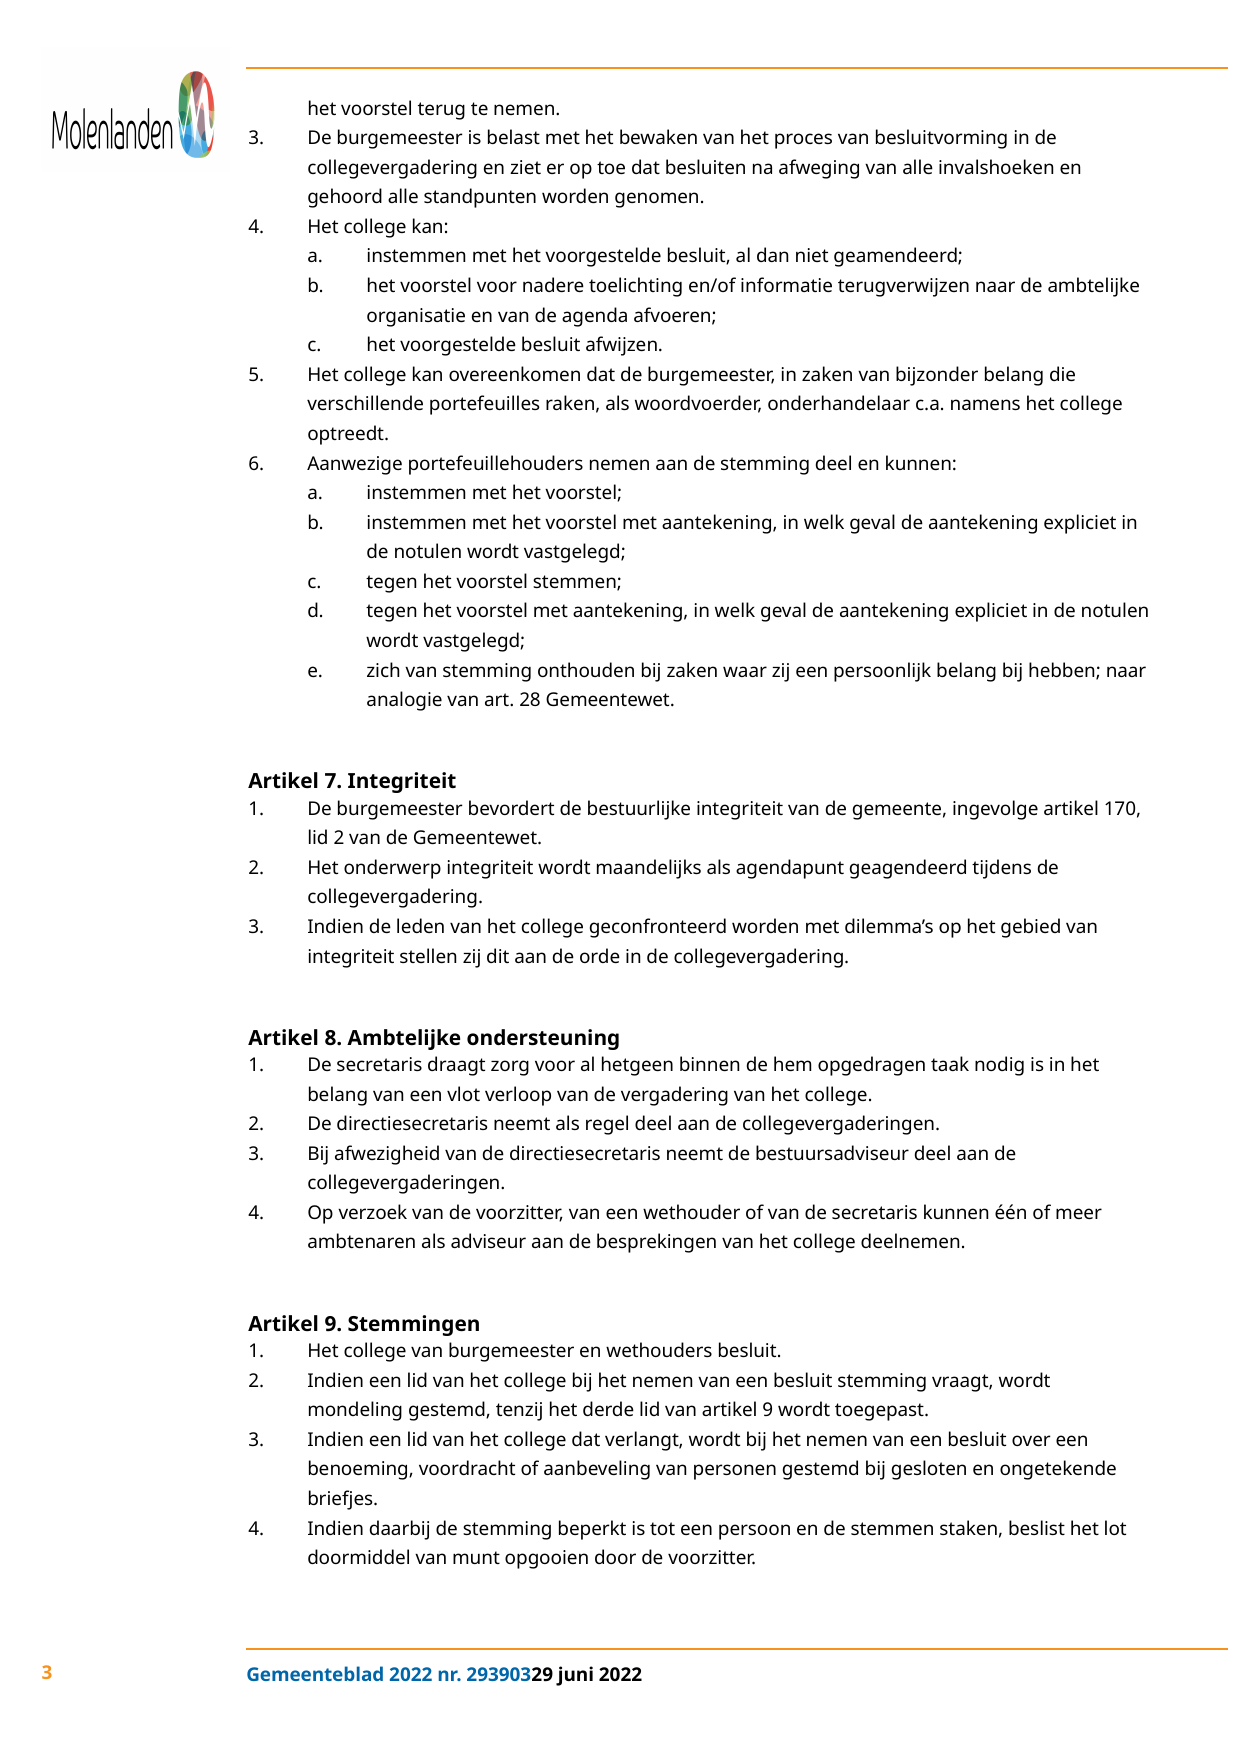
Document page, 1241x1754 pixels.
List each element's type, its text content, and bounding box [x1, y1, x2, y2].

list instemmen met het voorstel; [307, 479, 1152, 505]
list Het college kan: [248, 213, 1152, 239]
list Aanwezige portefeuillehouders nemen aan de stemming deel en kunnen: [248, 450, 1152, 476]
list instemmen met het voorgestelde besluit, al dan niet geamendeerd; [307, 243, 1152, 268]
list De secretaris draagt zorg voor al hetgeen binnen de hem opgedragen taak nodig is in het belang van een vlot verloop van de vergadering van het college. [248, 1051, 1152, 1107]
list tegen het voorstel stemmen; [307, 568, 1152, 594]
list instemmen met het voorstel met aantekening, in welk geval de aantekening expliciet in de notulen wordt vastgelegd; [307, 509, 1152, 564]
text Artikel 8. Ambtelijke ondersteuning [248, 1023, 1152, 1051]
list Het college van burgemeester en wethouders besluit. [248, 1337, 1152, 1363]
list Indien daarbij de stemming beperkt is tot een persoon en de stemmen staken, beslist het lot doormiddel van munt opgooien door de voorzitter. [248, 1515, 1152, 1570]
list het voorstel terug te nemen. [248, 95, 1152, 121]
list Het college kan overeenkomen dat de burgemeester, in zaken van bijzonder belang die verschillende portefeuilles raken, als woordvoerder, onderhandelaar c.a. namens het college optreedt. [248, 361, 1152, 446]
list Indien de leden van het college geconfronteerd worden met dilemma’s op het gebied van integriteit stellen zij dit aan de orde in de collegevergadering. [248, 913, 1152, 968]
list Bij afwezigheid van de directiesecretaris neemt de bestuursadviseur deel aan de collegevergaderingen. [248, 1140, 1152, 1195]
list De burgemeester bevordert de bestuurlijke integriteit van de gemeente, ingevolge artikel 170, lid 2 van de Gemeentewet. [248, 795, 1152, 850]
list De directiesecretaris neemt als regel deel aan de collegevergaderingen. [248, 1110, 1152, 1136]
list zich van stemming onthouden bij zaken waar zij een persoonlijk belang bij hebben; naar analogie van art. 28 Gemeentewet. [307, 657, 1152, 712]
text Artikel 9. Stemmingen [248, 1309, 1152, 1337]
list tegen het voorstel met aantekening, in welk geval de aantekening expliciet in de notulen wordt vastgelegd; [307, 598, 1152, 653]
list Indien een lid van het college bij het nemen van een besluit stemming vraagt, wordt mondeling gestemd, tenzij het derde lid van artikel 9 wordt toegepast. [248, 1367, 1152, 1422]
list het voorstel voor nadere toelichting en/of informatie terugverwijzen naar de ambtelijke organisatie en van de agenda afvoeren; [307, 272, 1152, 328]
list Op verzoek van de voorzitter, van een wethouder of van de secretaris kunnen één of meer ambtenaren als adviseur aan de besprekingen van het college deelnemen. [248, 1199, 1152, 1254]
list Indien een lid van het college dat verlangt, wordt bij het nemen van een besluit over een benoeming, voordracht of aanbeveling van personen gestemd bij gesloten en ongetekende briefjes. [248, 1426, 1152, 1511]
list het voorgestelde besluit afwijzen. [307, 331, 1152, 357]
list Het onderwerp integriteit wordt maandelijks als agendapunt geagendeerd tijdens de collegevergadering. [248, 854, 1152, 909]
text Artikel 7. Integriteit [248, 766, 1152, 795]
picture [41, 47, 231, 172]
list De burgemeester is belast met het bewaken van het proces van besluitvorming in de collegevergadering en ziet er op toe dat besluiten na afweging van alle invalshoeken en gehoord alle standpunten worden genomen. [248, 124, 1152, 209]
